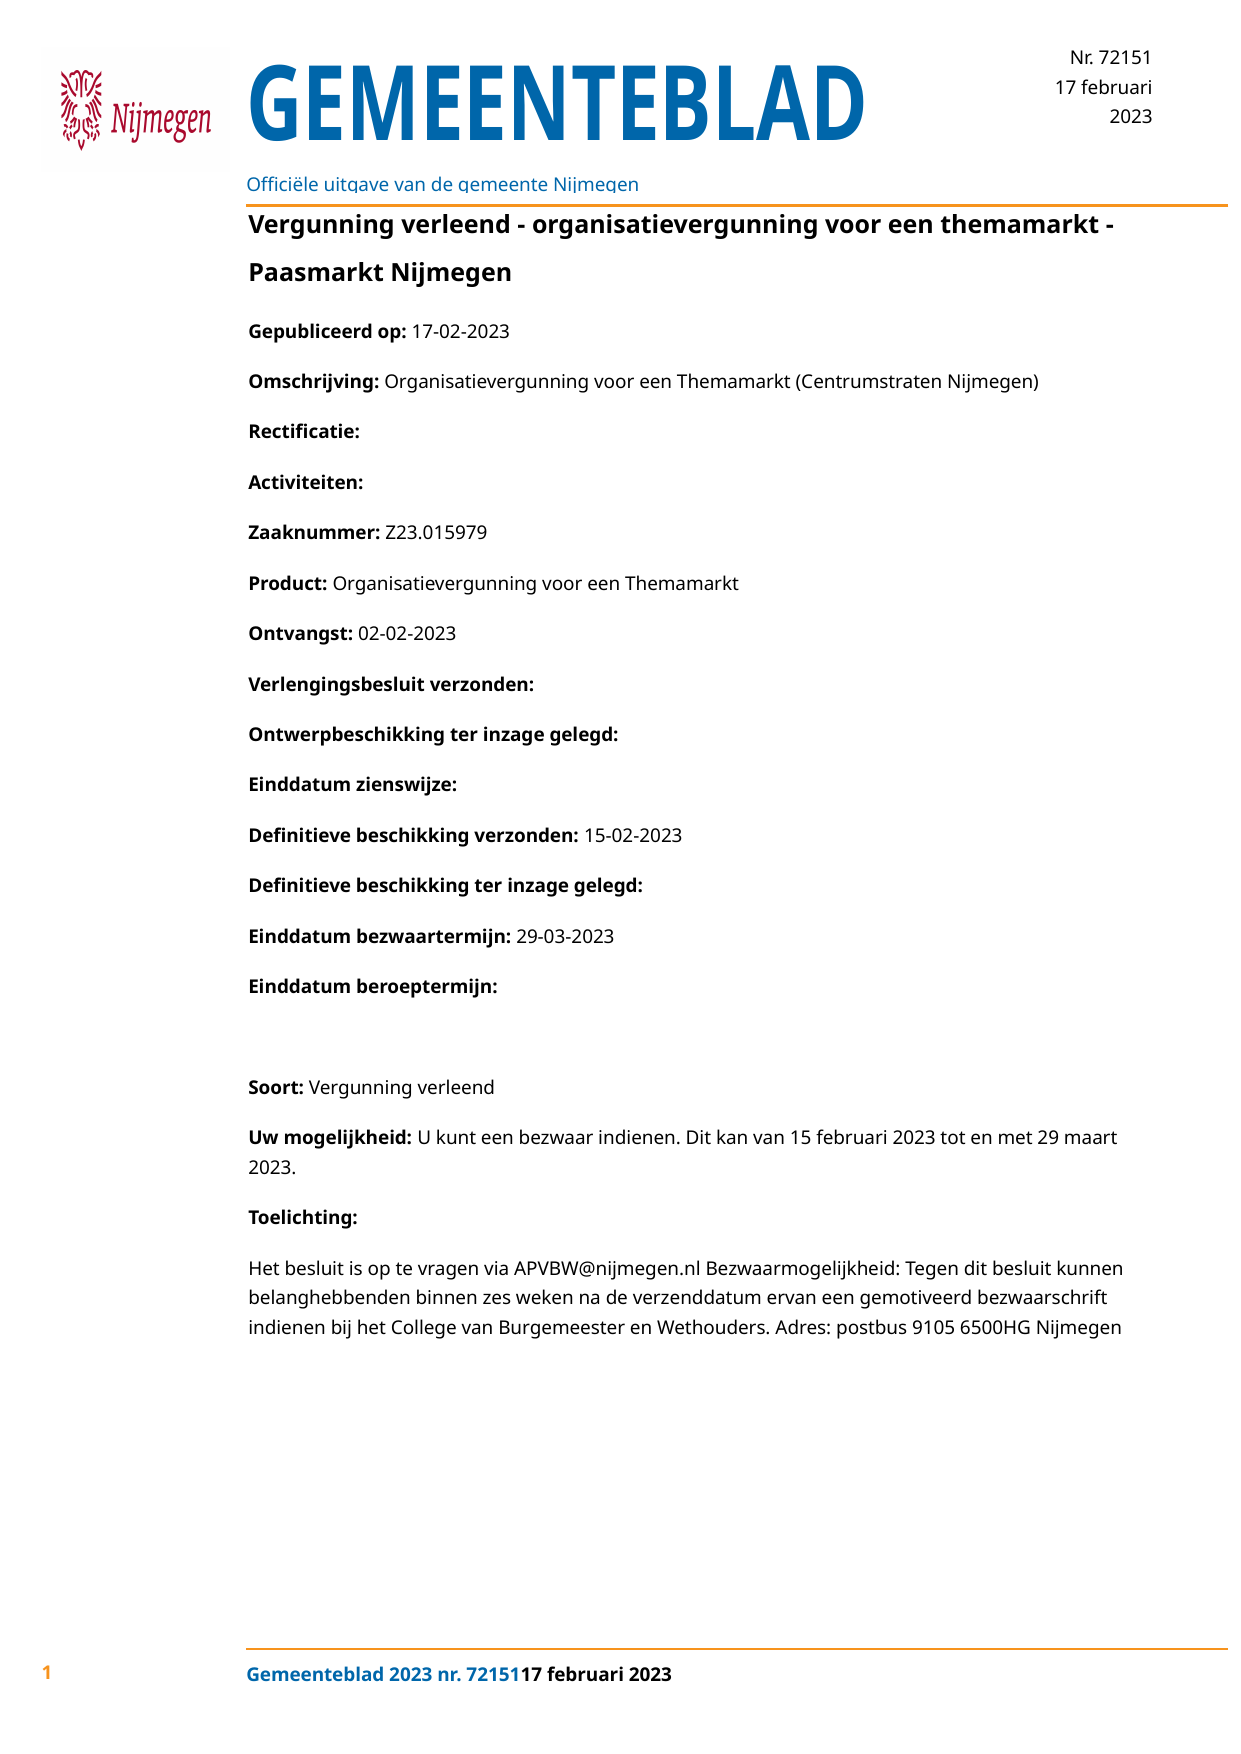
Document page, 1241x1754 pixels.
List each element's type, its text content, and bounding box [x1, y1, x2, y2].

text Product: Organisatievergunning voor een Themamarkt [248, 570, 1152, 596]
text Definitieve beschikking verzonden: 15-02-2023 [248, 822, 1152, 848]
text Gepubliceerd op: 17-02-2023 [248, 318, 1152, 344]
text Einddatum zienswijze: [248, 772, 1152, 797]
text Zaaknummer: Z23.015979 [248, 519, 1152, 545]
text Verlengingsbesluit verzonden: [248, 671, 1152, 697]
text Het besluit is op te vragen via APVBW@nijmegen.nl Bezwaarmogelijkheid: Tegen dit besluit kunnen belanghebbenden binnen zes weken na de verzenddatum ervan een gemotiveerd bezwaarschrift indienen bij het College van Burgemeester en Wethouders. Adres: postbus 9105 6500HG Nijmegen [248, 1255, 1152, 1340]
text Uw mogelijkheid: U kunt een bezwaar indienen. Dit kan van 15 februari 2023 tot en met 29 maart 2023. [248, 1124, 1152, 1180]
text Activiteiten: [248, 469, 1152, 495]
picture [41, 47, 231, 172]
text Einddatum bezwaartermijn: 29-03-2023 [248, 923, 1152, 949]
text Vergunning verleend - organisatievergunning voor een themamarkt - Paasmarkt Nijmegen [248, 207, 1152, 288]
text Rectificatie: [248, 419, 1152, 444]
text Ontvangst: 02-02-2023 [248, 620, 1152, 646]
text Soort: Vergunning verleend [248, 1074, 1152, 1100]
text Omschrijving: Organisatievergunning voor een Themamarkt (Centrumstraten Nijmegen) [248, 368, 1152, 394]
text Toelichting: [248, 1204, 1152, 1230]
text Einddatum beroeptermijn: [248, 973, 1152, 999]
text Definitieve beschikking ter inzage gelegd: [248, 872, 1152, 898]
text Ontwerpbeschikking ter inzage gelegd: [248, 721, 1152, 747]
